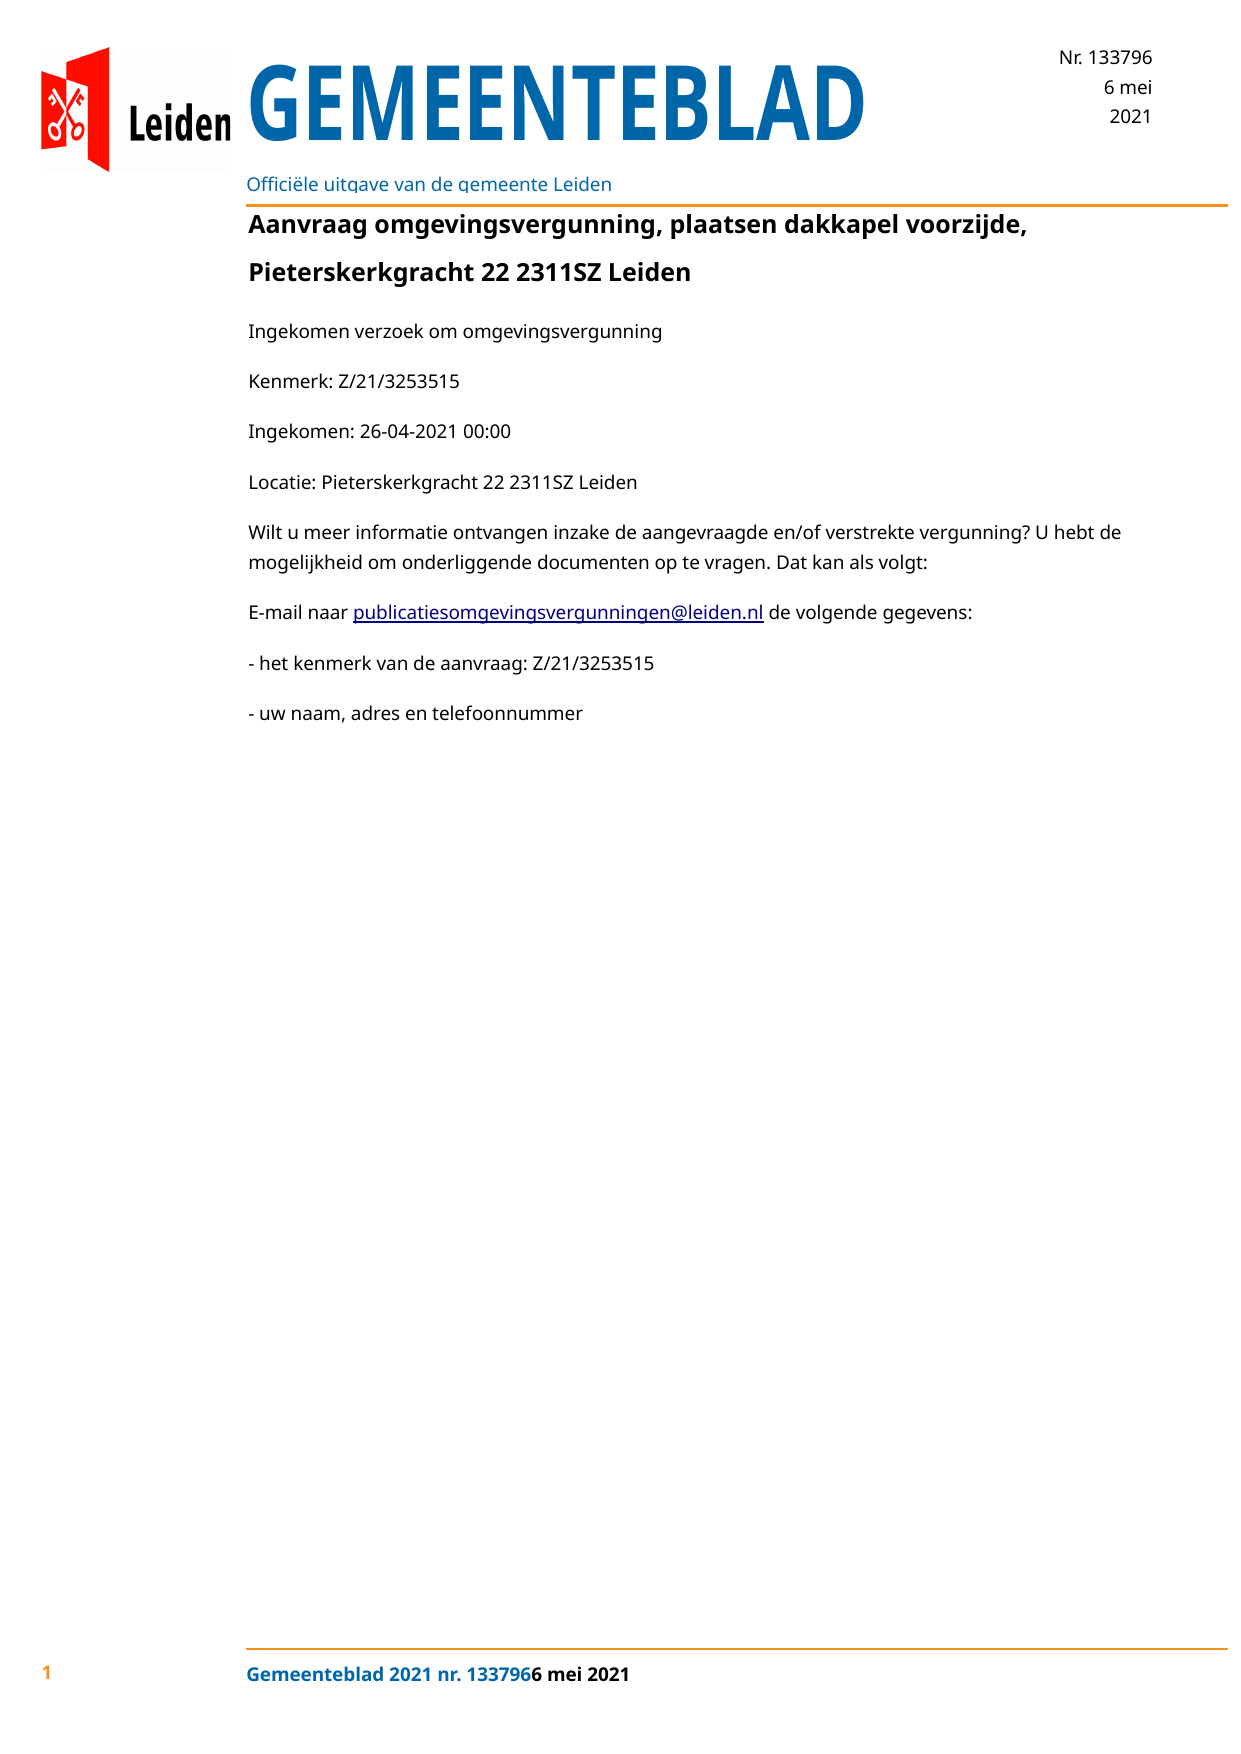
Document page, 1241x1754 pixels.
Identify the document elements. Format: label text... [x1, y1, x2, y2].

text - uw naam, adres en telefoonnummer [248, 700, 1152, 726]
text Aanvraag omgevingsvergunning, plaatsen dakkapel voorzijde, Pieterskerkgracht 22 2311SZ Leiden [248, 207, 1152, 288]
text Locatie: Pieterskerkgracht 22 2311SZ Leiden [248, 469, 1152, 495]
picture [41, 47, 231, 172]
text - het kenmerk van de aanvraag: Z/21/3253515 [248, 650, 1152, 676]
text E-mail naar publicatiesomgevingsvergunningen@leiden.nl de volgende gegevens: [248, 599, 1152, 625]
text Ingekomen verzoek om omgevingsvergunning [248, 318, 1152, 344]
text Ingekomen: 26-04-2021 00:00 [248, 419, 1152, 444]
text Kenmerk: Z/21/3253515 [248, 368, 1152, 394]
text Wilt u meer informatie ontvangen inzake de aangevraagde en/of verstrekte vergunning? U hebt de mogelijkheid om onderliggende documenten op te vragen. Dat kan als volgt: [248, 519, 1152, 575]
